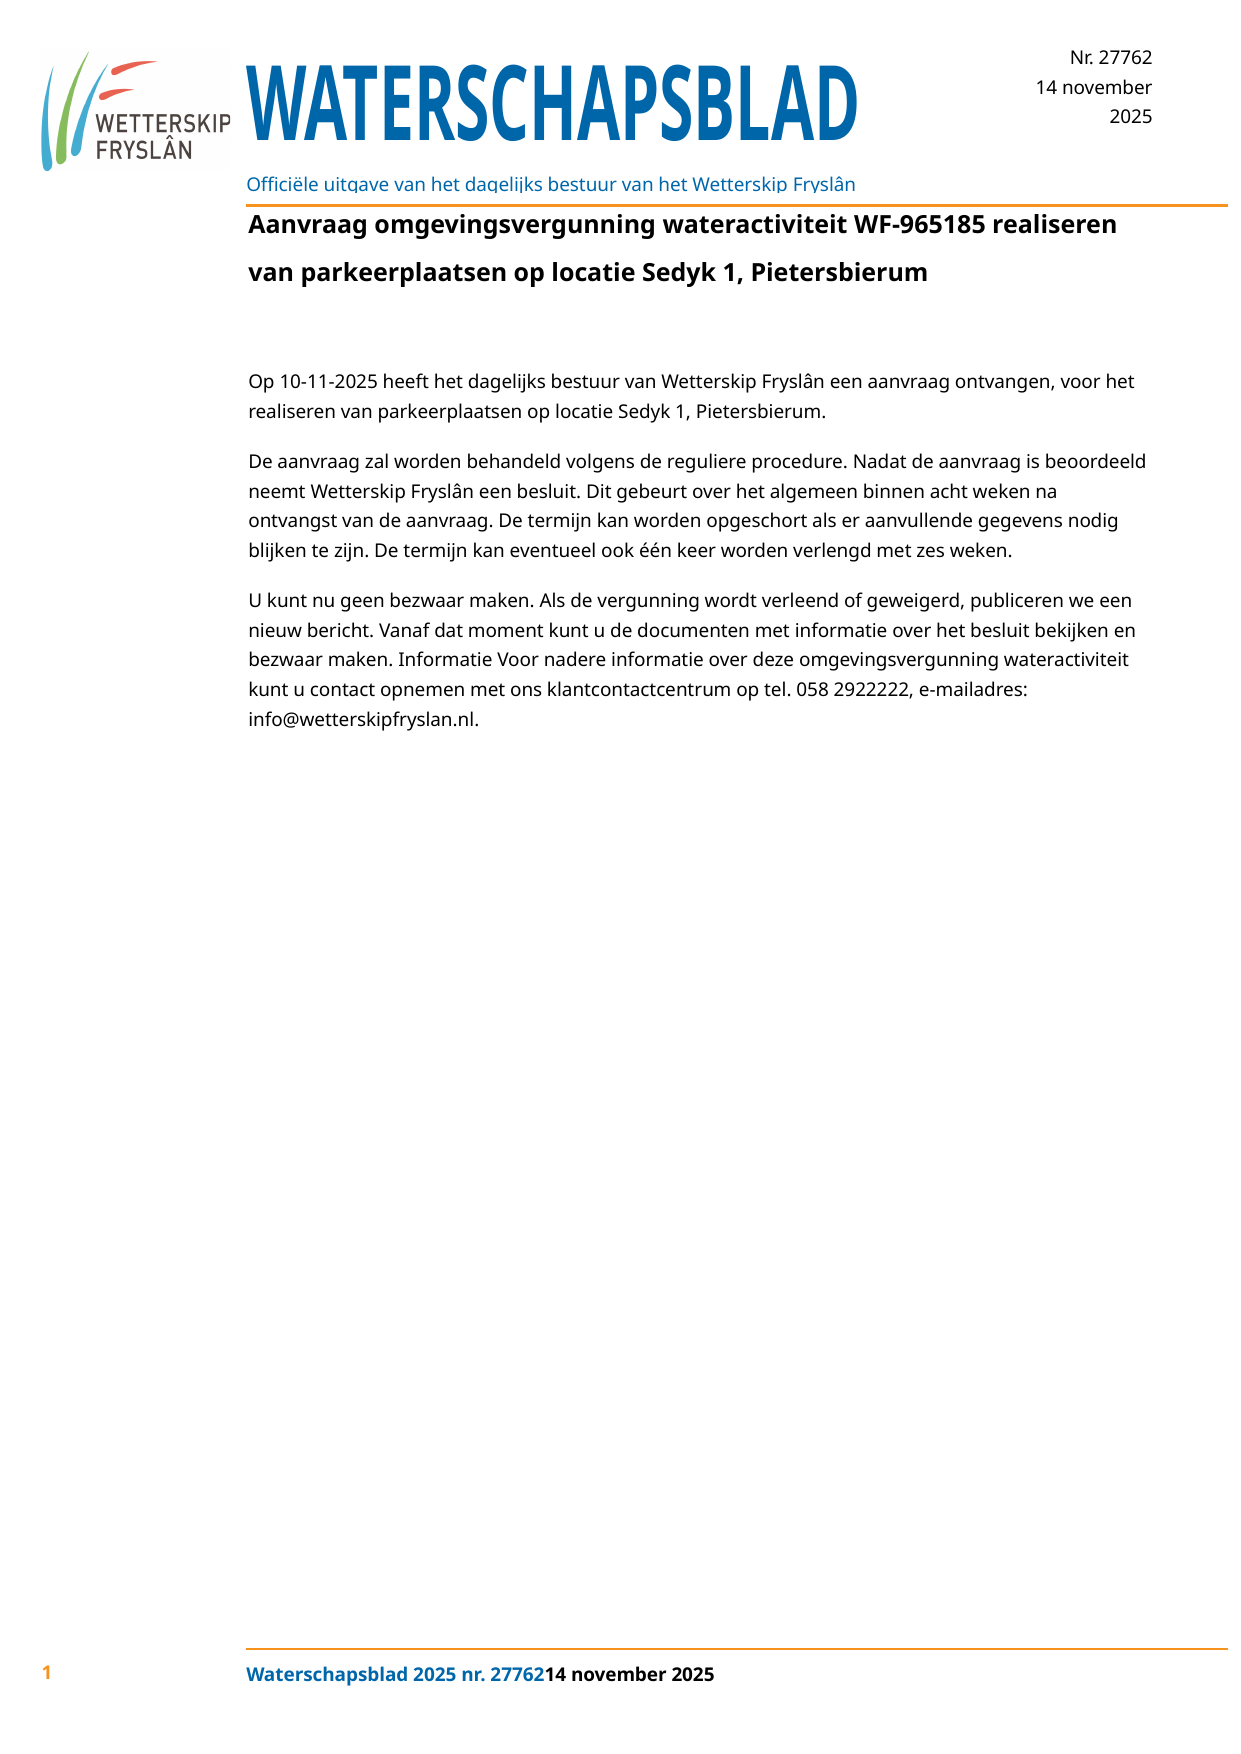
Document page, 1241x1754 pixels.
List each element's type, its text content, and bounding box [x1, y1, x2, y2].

text Op 10-11-2025 heeft het dagelijks bestuur van Wetterskip Fryslân een aanvraag ontvangen, voor het realiseren van parkeerplaatsen op locatie Sedyk 1, Pietersbierum. [248, 368, 1152, 424]
text U kunt nu geen bezwaar maken. Als de vergunning wordt verleend of geweigerd, publiceren we een nieuw bericht. Vanaf dat moment kunt u de documenten met informatie over het besluit bekijken en bezwaar maken. Informatie Voor nadere informatie over deze omgevingsvergunning wateractiviteit kunt u contact opnemen met ons klantcontactcentrum op tel. 058 2922222, e-mailadres: info@wetterskipfryslan.nl. [248, 587, 1152, 732]
text Aanvraag omgevingsvergunning wateractiviteit WF-965185 realiseren van parkeerplaatsen op locatie Sedyk 1, Pietersbierum [248, 207, 1152, 288]
text De aanvraag zal worden behandeld volgens de reguliere procedure. Nadat de aanvraag is beoordeeld neemt Wetterskip Fryslân een besluit. Dit gebeurt over het algemeen binnen acht weken na ontvangst van de aanvraag. De termijn kan worden opgeschort als er aanvullende gegevens nodig blijken te zijn. De termijn kan eventueel ook één keer worden verlengd met zes weken. [248, 448, 1152, 563]
picture [41, 47, 231, 172]
